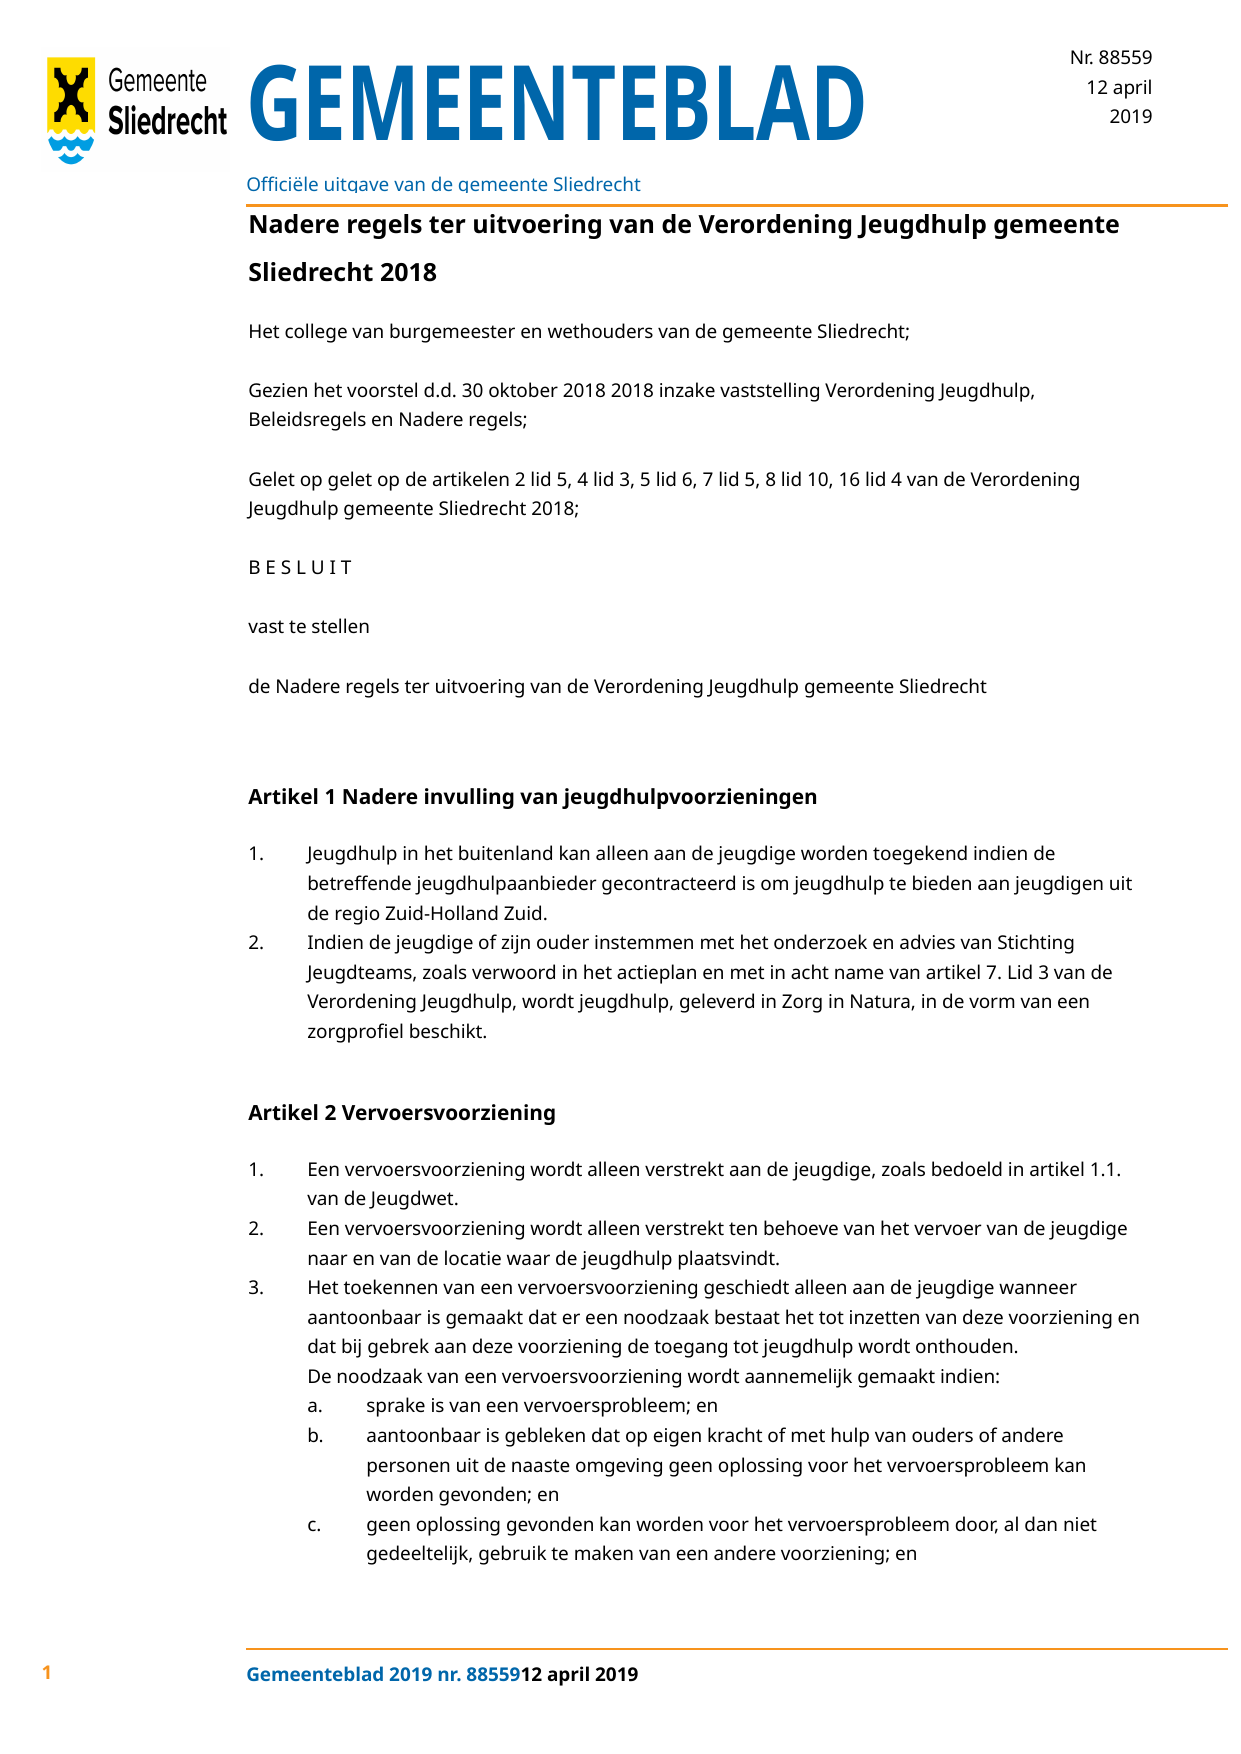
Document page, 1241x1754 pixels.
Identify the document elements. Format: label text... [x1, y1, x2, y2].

text B E S L U I T [248, 554, 1152, 580]
list geen oplossing gevonden kan worden voor het vervoersprobleem door, al dan niet gedeeltelijk, gebruik te maken van een andere voorziening; en [307, 1511, 1152, 1566]
list Het toekennen van een vervoersvoorziening geschiedt alleen aan de jeugdige wanneer aantoonbaar is gemaakt dat er een noodzaak bestaat het tot inzetten van deze voorziening en dat bij gebrek aan deze voorziening de toegang tot jeugdhulp wordt onthouden. [248, 1274, 1152, 1359]
list Een vervoersvoorziening wordt alleen verstrekt ten behoeve van het vervoer van de jeugdige naar en van de locatie waar de jeugdhulp plaatsvindt. [248, 1215, 1152, 1271]
list sprake is van een vervoersprobleem; en [307, 1393, 1152, 1418]
text vast te stellen [248, 614, 1152, 639]
text Gezien het voorstel d.d. 30 oktober 2018 2018 inzake vaststelling Verordening Jeugdhulp, Beleidsregels en Nadere regels; [248, 377, 1152, 432]
text de Nadere regels ter uitvoering van de Verordening Jeugdhulp gemeente Sliedrecht [248, 673, 1152, 699]
list Jeugdhulp in het buitenland kan alleen aan de jeugdige worden toegekend indien de betreffende jeugdhulpaanbieder gecontracteerd is om jeugdhulp te bieden aan jeugdigen uit de regio Zuid-Holland Zuid. [248, 841, 1152, 925]
list aantoonbaar is gebleken dat op eigen kracht of met hulp van ouders of andere personen uit de naaste omgeving geen oplossing voor het vervoersprobleem kan worden gevonden; en [307, 1422, 1152, 1507]
picture [41, 47, 231, 172]
list Een vervoersvoorziening wordt alleen verstrekt aan de jeugdige, zoals bedoeld in artikel 1.1. van de Jeugdwet. [248, 1156, 1152, 1211]
text Artikel 1 Nadere invulling van jeugdhulpvoorzieningen [248, 782, 1152, 811]
text Nadere regels ter uitvoering van de Verordening Jeugdhulp gemeente Sliedrecht 2018 [248, 207, 1152, 288]
list Indien de jeugdige of zijn ouder instemmen met het onderzoek en advies van Stichting Jeugdteams, zoals verwoord in het actieplan en met in acht name van artikel 7. Lid 3 van de Verordening Jeugdhulp, wordt jeugdhulp, geleverd in Zorg in Natura, in de vorm van een zorgprofiel beschikt. [248, 929, 1152, 1044]
list De noodzaak van een vervoersvoorziening wordt aannemelijk gemaakt indien: [248, 1363, 1152, 1389]
text Artikel 2 Vervoersvoorziening [248, 1098, 1152, 1126]
text Gelet op gelet op de artikelen 2 lid 5, 4 lid 3, 5 lid 6, 7 lid 5, 8 lid 10, 16 lid 4 van de Verordening Jeugdhulp gemeente Sliedrecht 2018; [248, 466, 1152, 521]
text Het college van burgemeester en wethouders van de gemeente Sliedrecht; [248, 318, 1152, 344]
